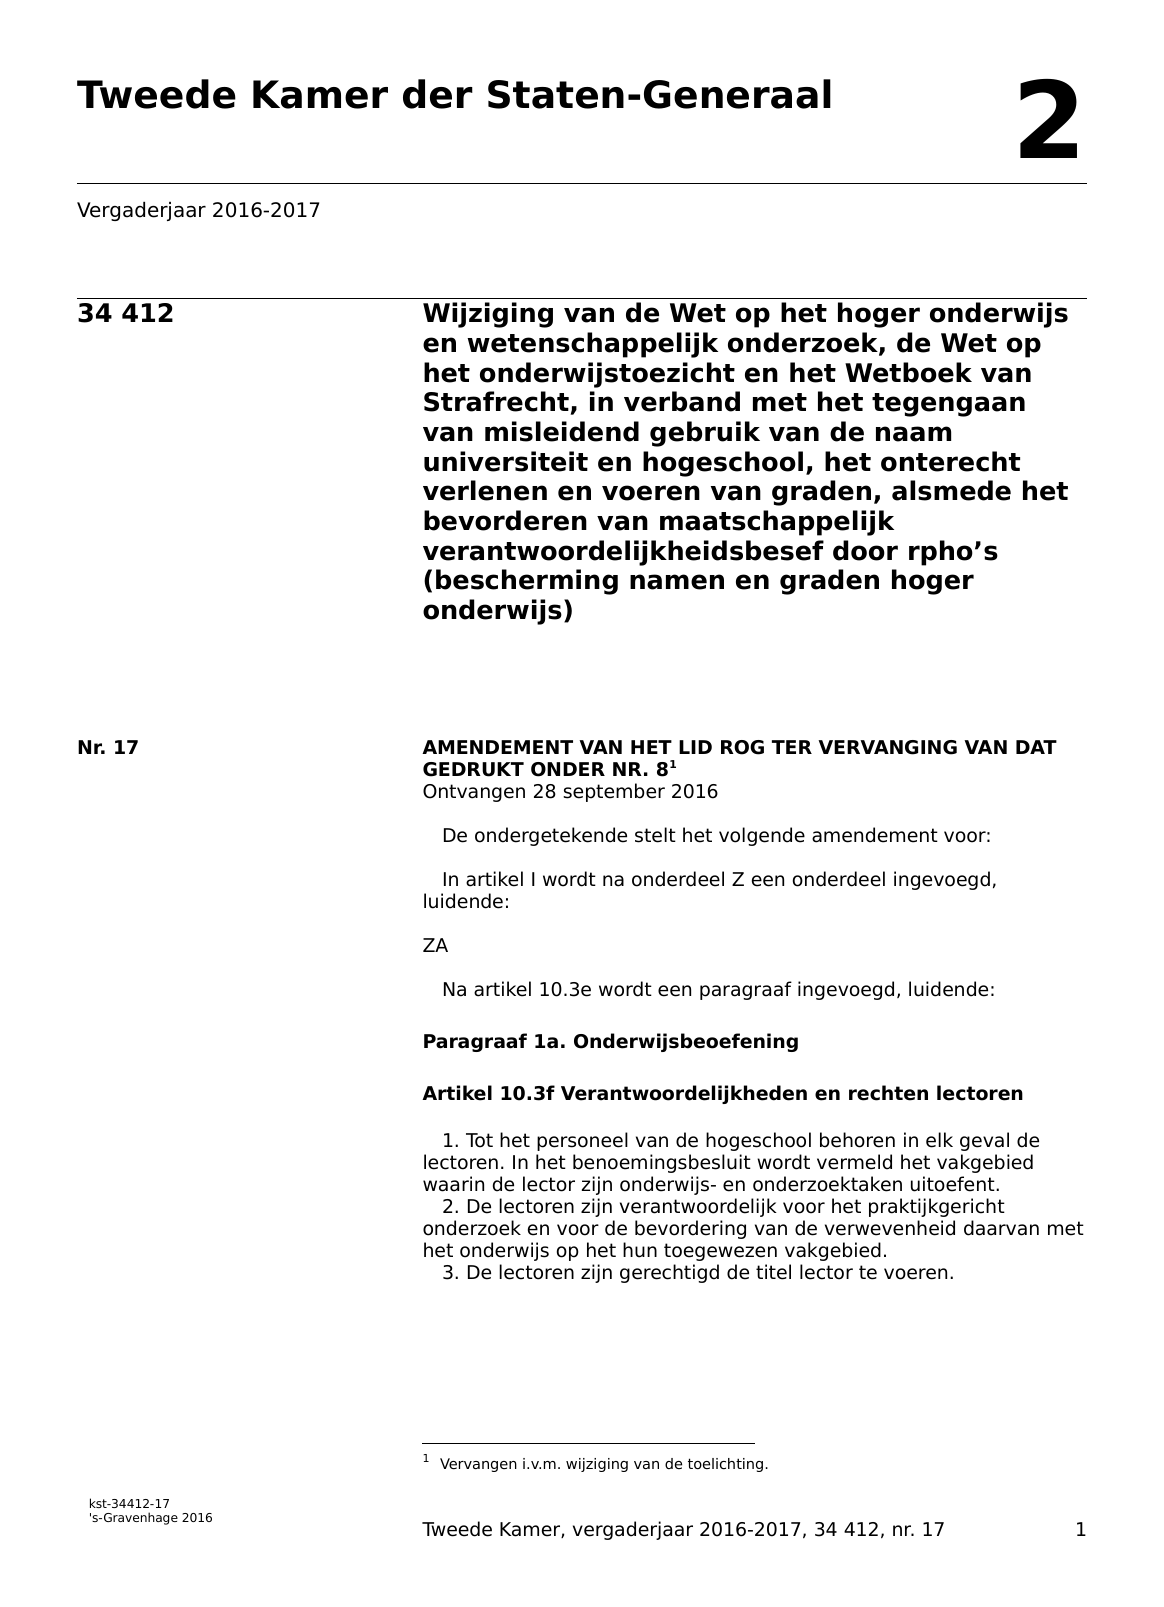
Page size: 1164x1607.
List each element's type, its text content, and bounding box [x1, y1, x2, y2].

subtitle 34 412 Wijziging van de Wet op het hoger onderwijs en wetenschappelijk onderzoek, de Wet op het onderwijstoezicht en het Wetboek van Strafrecht, in verband met het tegengaan van misleidend gebruik van de naam universiteit en hogeschool, het onterecht verlenen en voeren van graden, alsmede het bevorderen van maatschappelijk verantwoordelijkheidsbesef door rpho’s (bescherming namen en graden hoger onderwijs) [77, 299, 1087, 626]
text ZA [422, 935, 1087, 957]
text De ondergetekende stelt het volgende amendement voor: [422, 825, 1087, 847]
text 's-Gravenhage 2016 [88, 1511, 323, 1525]
text kst-34412-17 [88, 1497, 323, 1511]
subtitle Nr. 17 AMENDEMENT VAN HET LID ROG TER VERVANGING VAN DAT GEDRUKT ONDER NR. 8 [77, 737, 1087, 781]
text 1. Tot het personeel van de hogeschool behoren in elk geval de lectoren. In het benoemingsbesluit wordt vermeld het vakgebied waarin de lector zijn onderwijs- en onderzoektaken uitoefent. [422, 1130, 1087, 1196]
text In artikel I wordt na onderdeel Z een onderdeel ingevoegd, luidende: [422, 869, 1087, 913]
subtitle Paragraaf 1a. Onderwijsbeoefening [422, 1031, 1087, 1053]
text Na artikel 10.3e wordt een paragraaf ingevoegd, luidende: [422, 979, 1087, 1001]
table_header Tweede Kamer der Staten-Generaal [77, 59, 886, 183]
table_header 2 [886, 59, 1087, 183]
text 2. De lectoren zijn verantwoordelijk voor het praktijkgericht onderzoek en voor de bevordering van de verwevenheid daarvan met het onderwijs op het hun toegewezen vakgebied. [422, 1196, 1087, 1262]
text Vervangen i.v.m. wijziging van de toelichting. [422, 1452, 1087, 1474]
text Ontvangen 28 september 2016 [422, 781, 1087, 802]
table_cell Vergaderjaar 2016-2017 [77, 184, 1087, 298]
subtitle Artikel 10.3f Verantwoordelijkheden en rechten lectoren [422, 1083, 1087, 1105]
text 3. De lectoren zijn gerechtigd de titel lector te voeren. [422, 1262, 1087, 1284]
